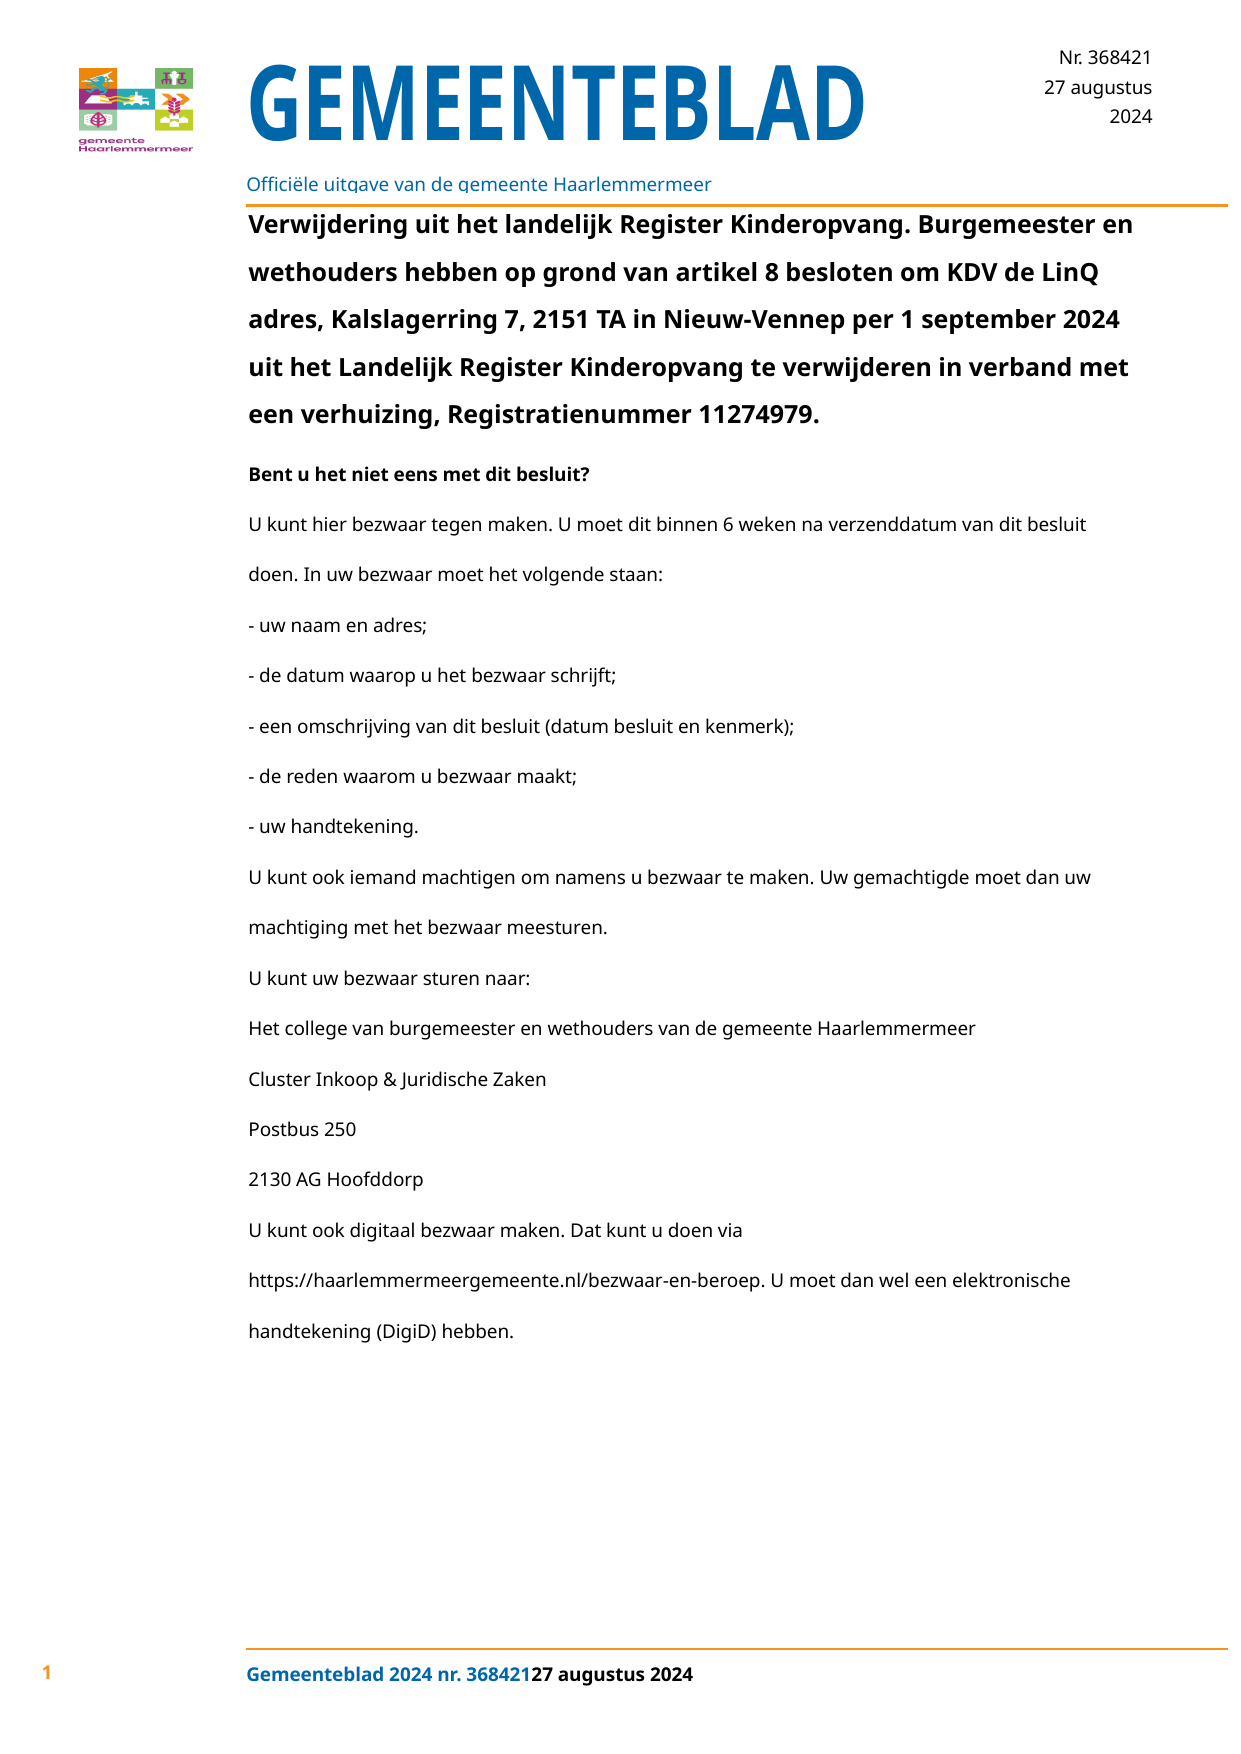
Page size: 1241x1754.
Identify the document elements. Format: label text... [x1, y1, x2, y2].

text https://haarlemmermeergemeente.nl/bezwaar-en-beroep. U moet dan wel een elektronische [248, 1267, 1152, 1293]
text Cluster Inkoop & Juridische Zaken [248, 1066, 1152, 1091]
text U kunt ook digitaal bezwaar maken. Dat kunt u doen via [248, 1217, 1152, 1243]
text - de reden waarom u bezwaar maakt; [248, 763, 1152, 789]
text U kunt ook iemand machtigen om namens u bezwaar te maken. Uw gemachtigde moet dan uw [248, 864, 1152, 890]
text U kunt hier bezwaar tegen maken. U moet dit binnen 6 weken na verzenddatum van dit besluit [248, 511, 1152, 537]
text - uw handtekening. [248, 814, 1152, 839]
text handtekening (DigiD) hebben. [248, 1318, 1152, 1343]
text - uw naam en adres; [248, 612, 1152, 638]
text machtiging met het bezwaar meesturen. [248, 914, 1152, 940]
text - een omschrijving van dit besluit (datum besluit en kenmerk); [248, 713, 1152, 738]
picture [41, 47, 231, 172]
text doen. In uw bezwaar moet het volgende staan: [248, 562, 1152, 587]
text 2130 AG Hoofddorp [248, 1167, 1152, 1192]
text Postbus 250 [248, 1116, 1152, 1142]
text - de datum waarop u het bezwaar schrijft; [248, 662, 1152, 688]
text Bent u het niet eens met dit besluit? [248, 461, 1152, 486]
text Verwijdering uit het landelijk Register Kinderopvang. Burgemeester en wethouders hebben op grond van artikel 8 besloten om KDV de LinQ adres, Kalslagerring 7, 2151 TA in Nieuw-Vennep per 1 september 2024 uit het Landelijk Register Kinderopvang te verwijderen in verband met een verhuizing, Registratienummer 11274979. [248, 207, 1152, 431]
text U kunt uw bezwaar sturen naar: [248, 965, 1152, 991]
text Het college van burgemeester en wethouders van de gemeente Haarlemmermeer [248, 1015, 1152, 1041]
